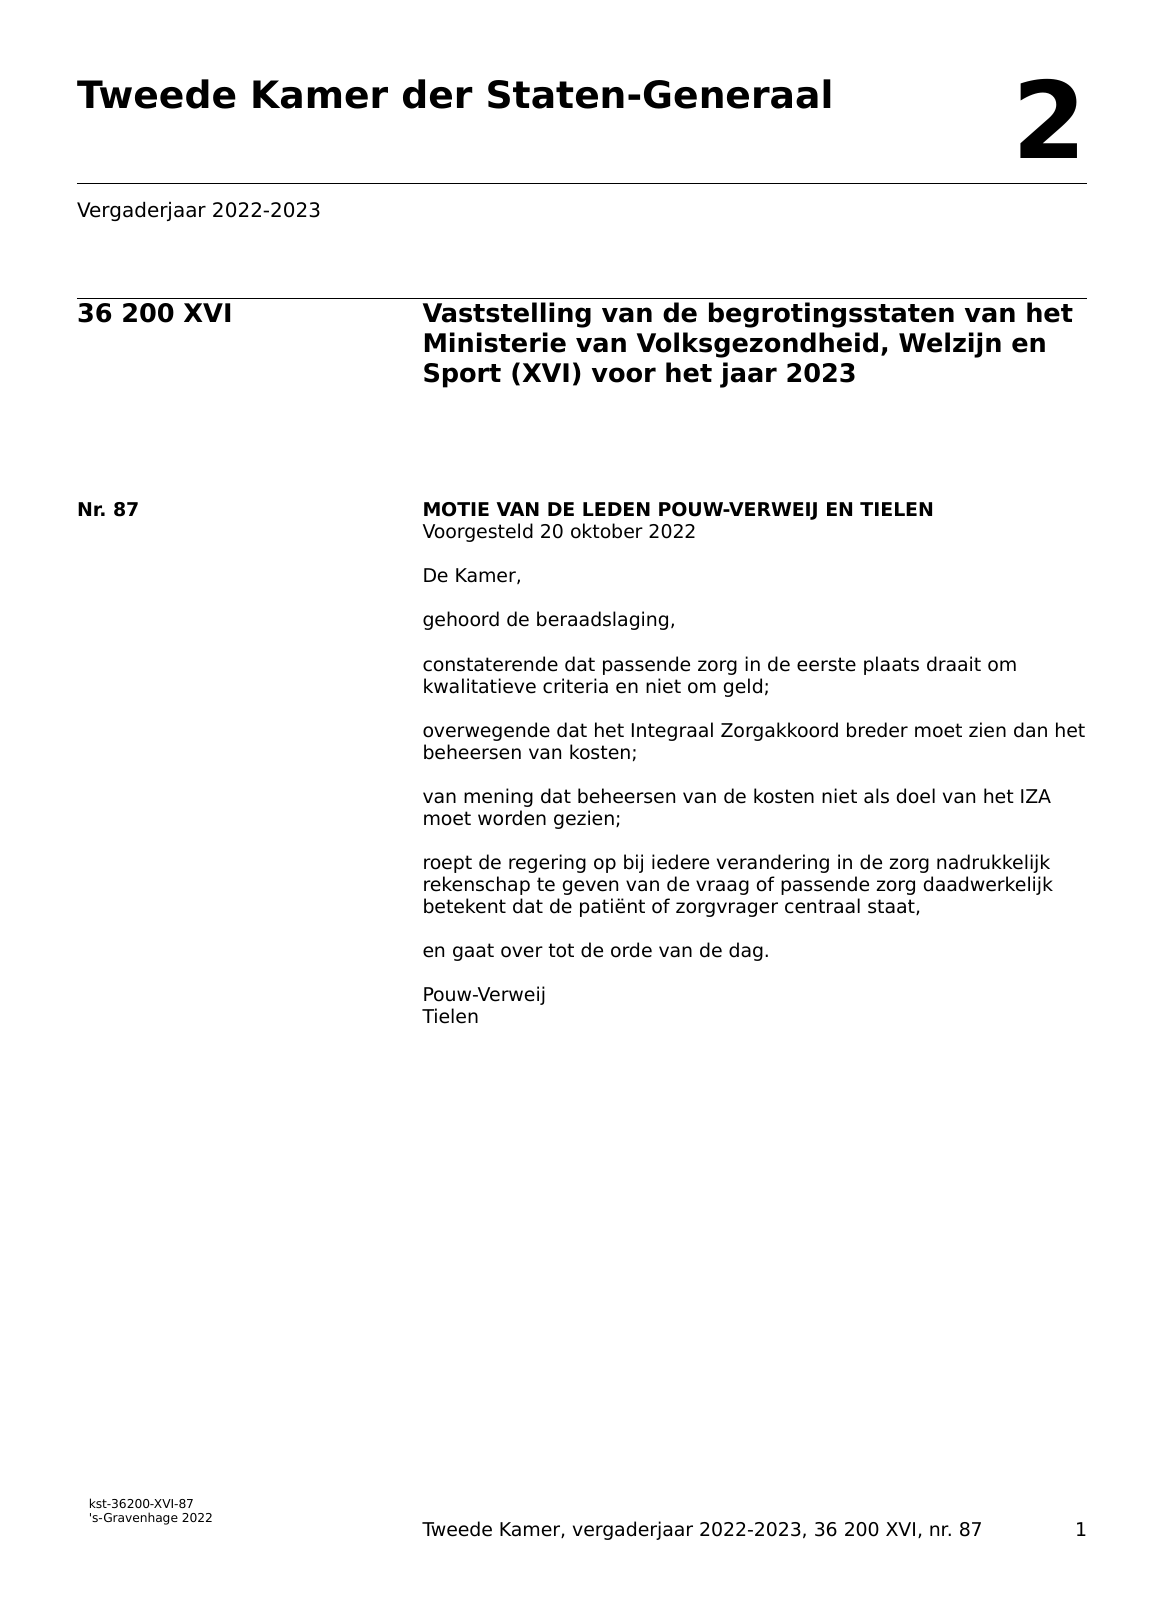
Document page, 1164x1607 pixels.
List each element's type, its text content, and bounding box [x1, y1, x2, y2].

text Pouw-Verweij [422, 984, 1087, 1006]
text De Kamer, [422, 565, 1087, 587]
text 's-Gravenhage 2022 [88, 1511, 323, 1525]
table_header Tweede Kamer der Staten-Generaal [77, 59, 886, 183]
text overwegende dat het Integraal Zorgakkoord breder moet zien dan het beheersen van kosten; [422, 720, 1087, 764]
table_cell Vergaderjaar 2022-2023 [77, 184, 1087, 298]
text en gaat over tot de orde van de dag. [422, 940, 1087, 962]
subtitle 36 200 XVI Vaststelling van de begrotingsstaten van het Ministerie van Volksgezondheid, Welzijn en Sport (XVI) voor het jaar 2023 [77, 299, 1087, 388]
table_header 2 [886, 59, 1087, 183]
text Voorgesteld 20 oktober 2022 [422, 521, 1087, 543]
text Tielen [422, 1006, 1087, 1028]
text gehoord de beraadslaging, [422, 609, 1087, 631]
text kst-36200-XVI-87 [88, 1497, 323, 1511]
subtitle Nr. 87 MOTIE VAN DE LEDEN POUW-VERWEIJ EN TIELEN [77, 499, 1087, 521]
text constaterende dat passende zorg in de eerste plaats draait om kwalitatieve criteria en niet om geld; [422, 653, 1087, 697]
text roept de regering op bij iedere verandering in de zorg nadrukkelijk rekenschap te geven van de vraag of passende zorg daadwerkelijk betekent dat de patiënt of zorgvrager centraal staat, [422, 852, 1087, 918]
text van mening dat beheersen van de kosten niet als doel van het IZA moet worden gezien; [422, 786, 1087, 830]
